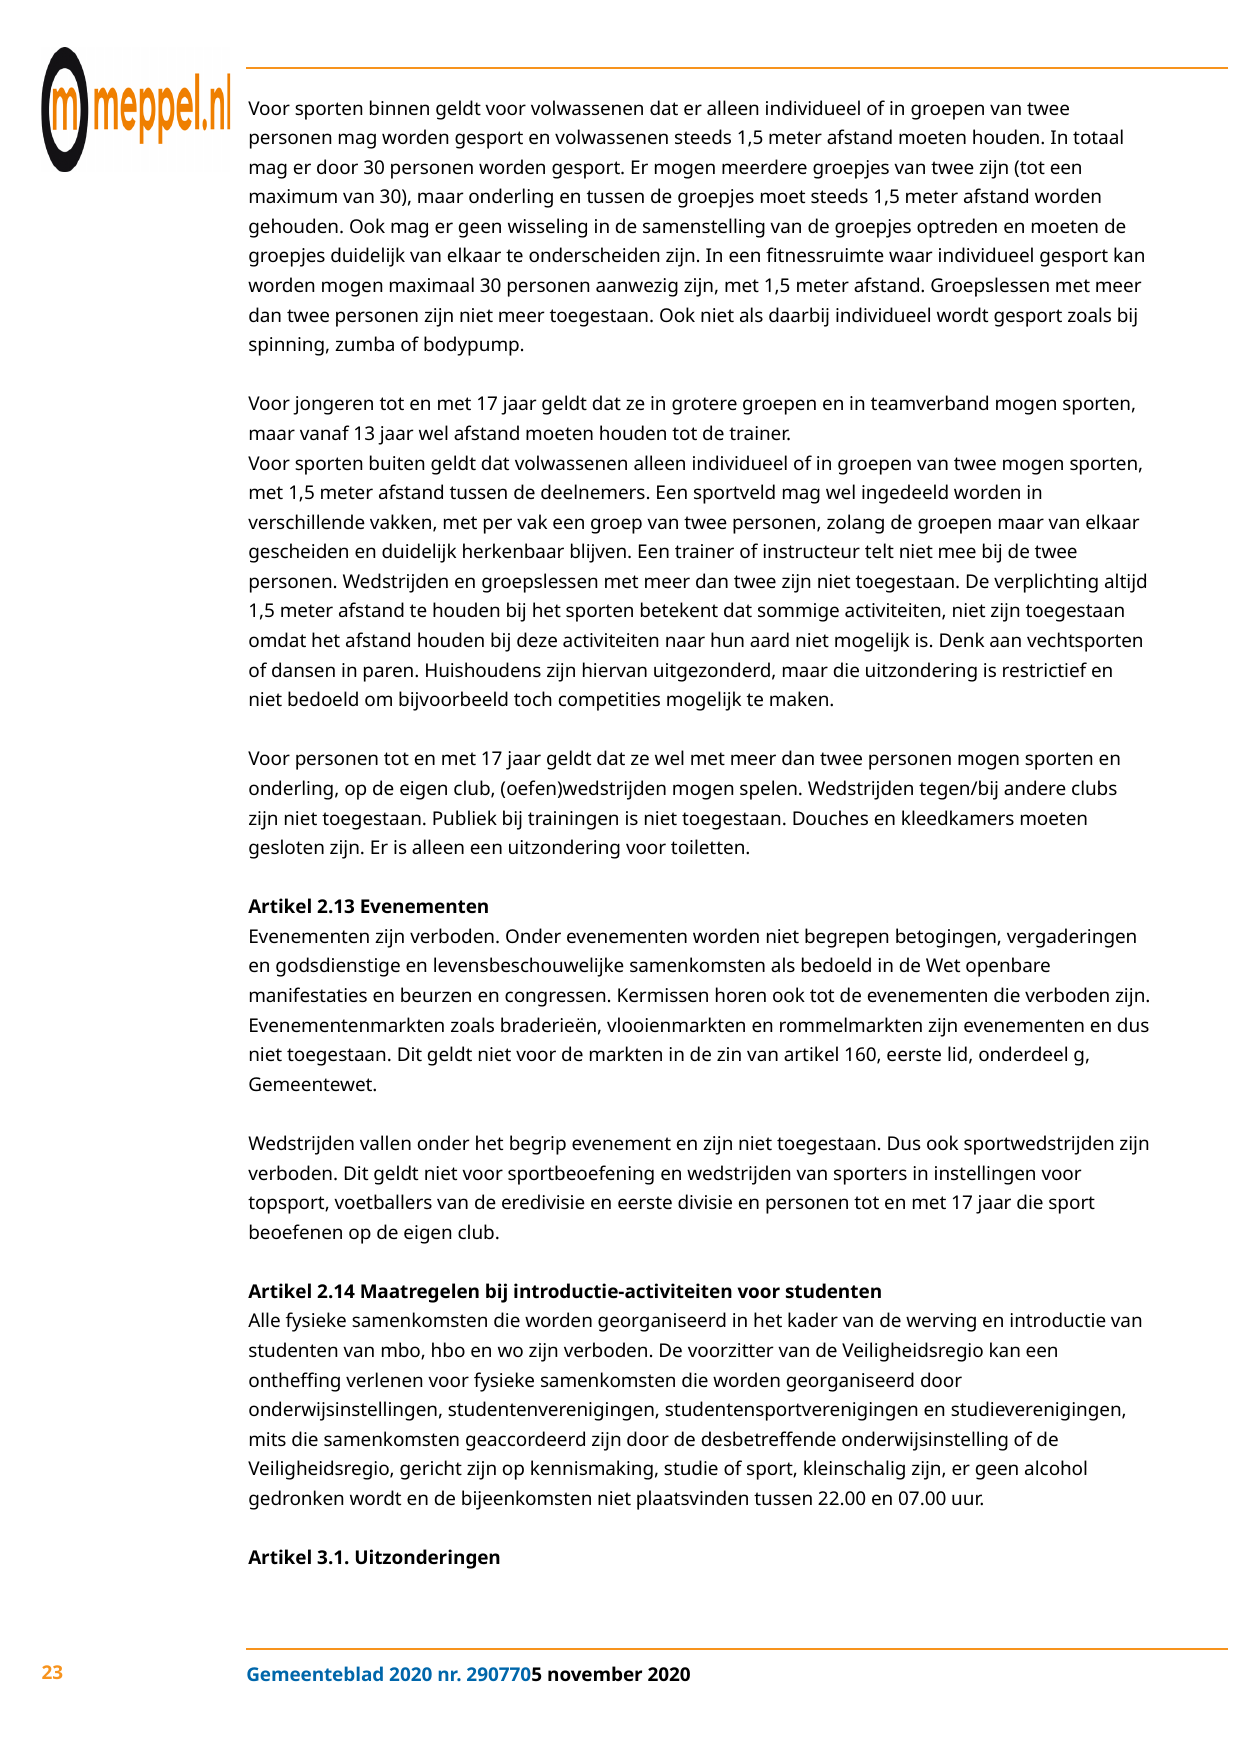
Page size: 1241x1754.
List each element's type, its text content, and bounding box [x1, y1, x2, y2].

text Artikel 3.1. Uitzonderingen [248, 1544, 1152, 1570]
text Artikel 2.14 Maatregelen bij introductie-activiteiten voor studenten [248, 1278, 1152, 1304]
text Evenementen zijn verboden. Onder evenementen worden niet begrepen betogingen, vergaderingen en godsdienstige en levensbeschouwelijke samenkomsten als bedoeld in de Wet openbare manifestaties en beurzen en congressen. Kermissen horen ook tot de evenementen die verboden zijn. Evenementenmarkten zoals braderieën, vlooienmarkten en rommelmarkten zijn evenementen en dus niet toegestaan. Dit geldt niet voor de markten in de zin van artikel 160, eerste lid, onderdeel g, Gemeentewet. [248, 923, 1152, 1097]
text Voor personen tot en met 17 jaar geldt dat ze wel met meer dan twee personen mogen sporten en onderling, op de eigen club, (oefen)wedstrijden mogen spelen. Wedstrijden tegen/bij andere clubs zijn niet toegestaan. Publiek bij trainingen is niet toegestaan. Douches en kleedkamers moeten gesloten zijn. Er is alleen een uitzondering voor toiletten. [248, 746, 1152, 860]
text Voor sporten buiten geldt dat volwassenen alleen individueel of in groepen van twee mogen sporten, met 1,5 meter afstand tussen de deelnemers. Een sportveld mag wel ingedeeld worden in verschillende vakken, met per vak een groep van twee personen, zolang de groepen maar van elkaar gescheiden en duidelijk herkenbaar blijven. Een trainer of instructeur telt niet mee bij de twee personen. Wedstrijden en groepslessen met meer dan twee zijn niet toegestaan. De verplichting altijd 1,5 meter afstand te houden bij het sporten betekent dat sommige activiteiten, niet zijn toegestaan omdat het afstand houden bij deze activiteiten naar hun aard niet mogelijk is. Denk aan vechtsporten of dansen in paren. Huishoudens zijn hiervan uitgezonderd, maar die uitzondering is restrictief en niet bedoeld om bijvoorbeeld toch competities mogelijk te maken. [248, 450, 1152, 712]
text Wedstrijden vallen onder het begrip evenement en zijn niet toegestaan. Dus ook sportwedstrijden zijn verboden. Dit geldt niet voor sportbeoefening en wedstrijden van sporters in instellingen voor topsport, voetballers van de eredivisie en eerste divisie en personen tot en met 17 jaar die sport beoefenen op de eigen club. [248, 1130, 1152, 1245]
text Voor sporten binnen geldt voor volwassenen dat er alleen individueel of in groepen van twee personen mag worden gesport en volwassenen steeds 1,5 meter afstand moeten houden. In totaal mag er door 30 personen worden gesport. Er mogen meerdere groepjes van twee zijn (tot een maximum van 30), maar onderling en tussen de groepjes moet steeds 1,5 meter afstand worden gehouden. Ook mag er geen wisseling in de samenstelling van de groepjes optreden en moeten de groepjes duidelijk van elkaar te onderscheiden zijn. In een fitnessruimte waar individueel gesport kan worden mogen maximaal 30 personen aanwezig zijn, met 1,5 meter afstand. Groepslessen met meer dan twee personen zijn niet meer toegestaan. Ook niet als daarbij individueel wordt gesport zoals bij spinning, zumba of bodypump. [248, 95, 1152, 357]
picture [41, 47, 231, 172]
text Alle fysieke samenkomsten die worden georganiseerd in het kader van de werving en introductie van studenten van mbo, hbo en wo zijn verboden. De voorzitter van de Veiligheidsregio kan een ontheffing verlenen voor fysieke samenkomsten die worden georganiseerd door onderwijsinstellingen, studentenverenigingen, studentensportverenigingen en studieverenigingen, mits die samenkomsten geaccordeerd zijn door de desbetreffende onderwijsinstelling of de Veiligheidsregio, gericht zijn op kennismaking, studie of sport, kleinschalig zijn, er geen alcohol gedronken wordt en de bijeenkomsten niet plaatsvinden tussen 22.00 en 07.00 uur. [248, 1308, 1152, 1511]
text Artikel 2.13 Evenementen [248, 893, 1152, 919]
text Voor jongeren tot en met 17 jaar geldt dat ze in grotere groepen en in teamverband mogen sporten, maar vanaf 13 jaar wel afstand moeten houden tot de trainer. [248, 391, 1152, 446]
